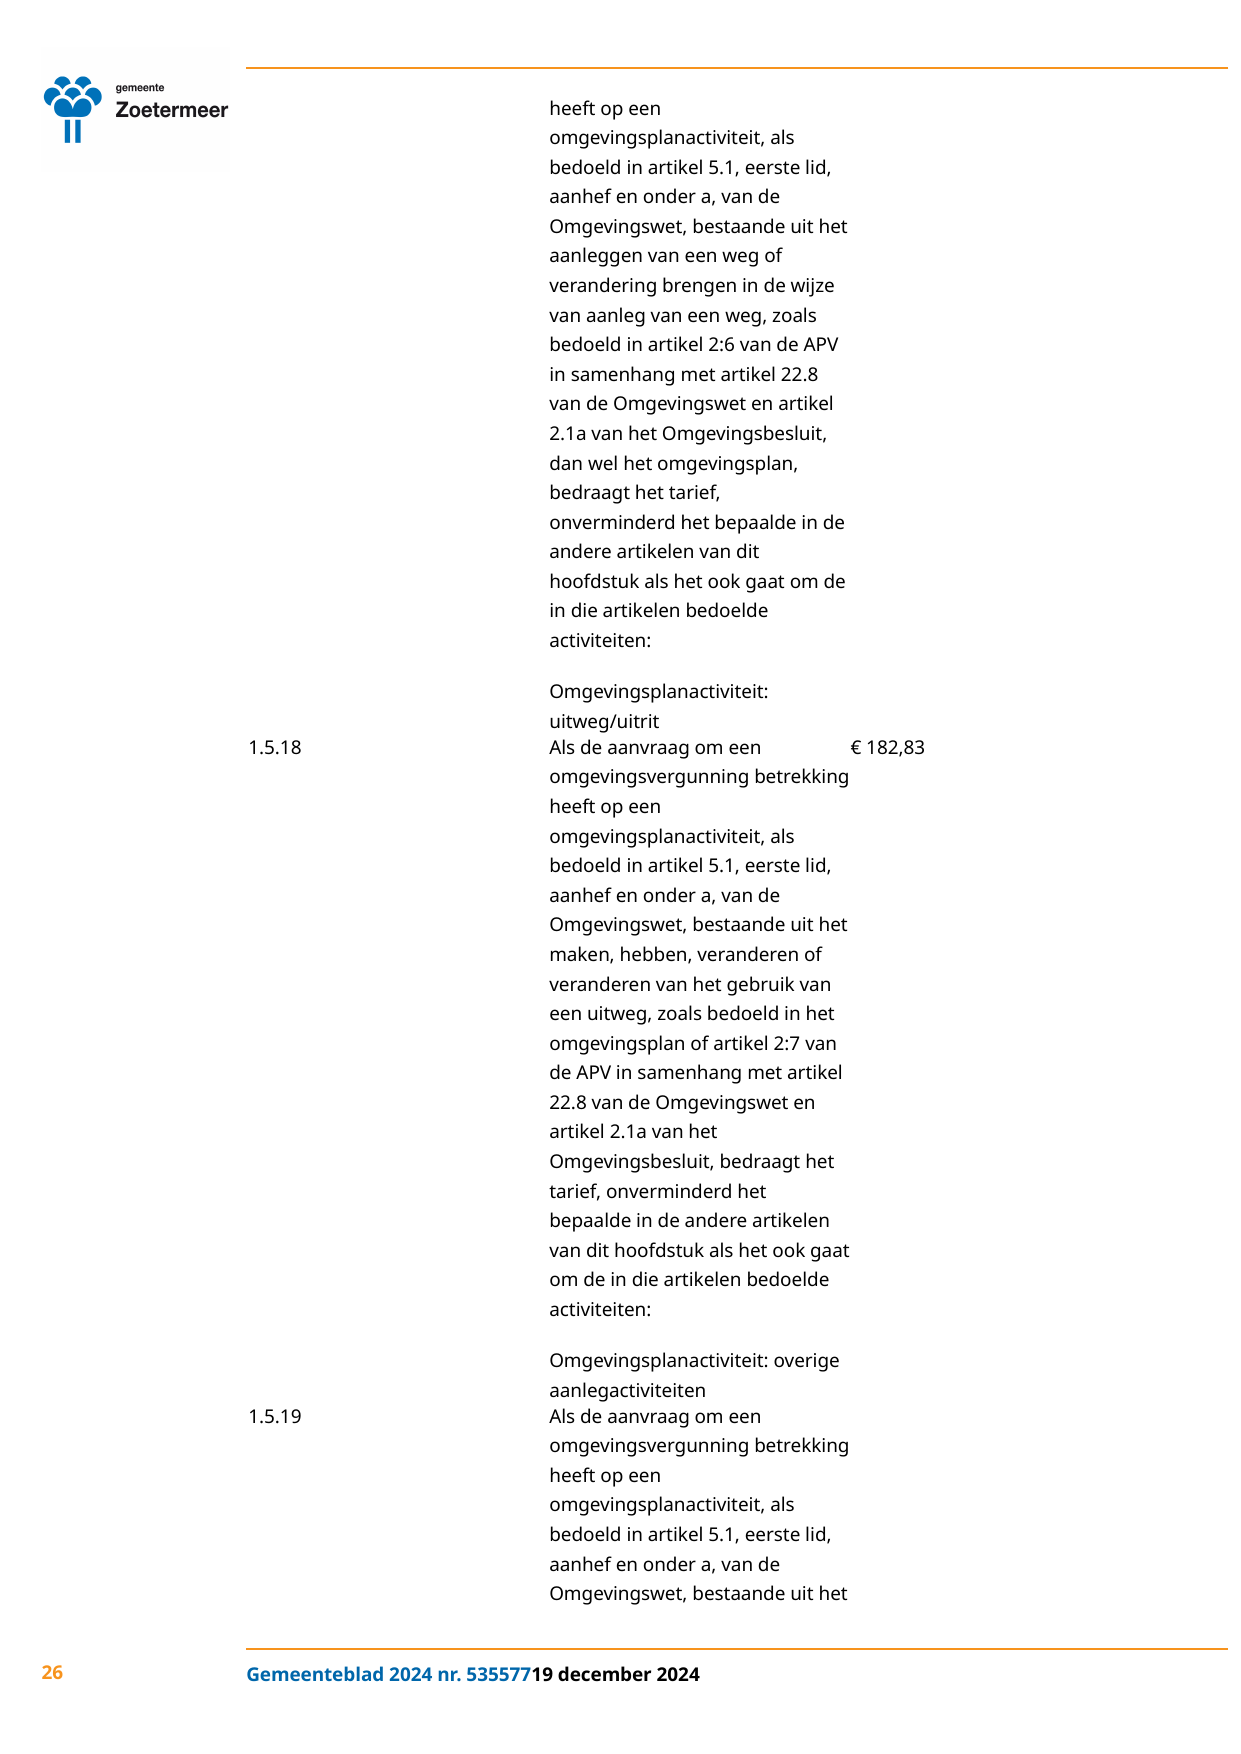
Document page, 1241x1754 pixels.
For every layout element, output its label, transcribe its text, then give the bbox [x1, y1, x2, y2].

table_cell Omgevingsplanactiviteit: uitweg/uitrit [549, 679, 850, 734]
table_cell [850, 1403, 1152, 1606]
table_cell Als de aanvraag om een omgevingsvergunning betrekking heeft op een omgevingsplanactiviteit, als bedoeld in artikel 5.1, eerste lid, aanhef en onder a, van de Omgevingswet, bestaande uit het maken, hebben, veranderen of veranderen van het gebruik van een uitweg, zoals bedoeld in het omgevingsplan of artikel 2:7 van de APV in samenhang met artikel 22.8 van de Omgevingswet en artikel 2.1a van het Omgevingsbesluit, bedraagt het tarief, onverminderd het bepaalde in de andere artikelen van dit hoofdstuk als het ook gaat om de in die artikelen bedoelde activiteiten: [549, 734, 850, 1322]
table_cell 1.5.18 [248, 734, 549, 1322]
table_cell 1.5.19 [248, 1403, 549, 1606]
table_cell [850, 95, 1152, 653]
picture [41, 47, 231, 172]
table_cell [248, 1322, 549, 1348]
table_cell Als de aanvraag om een omgevingsvergunning betrekking heeft op een omgevingsplanactiviteit, als bedoeld in artikel 5.1, eerste lid, aanhef en onder a, van de Omgevingswet, bestaande uit het [549, 1403, 850, 1606]
table_cell [248, 653, 549, 679]
table_cell [850, 1348, 1152, 1403]
table_cell [850, 653, 1152, 679]
table_cell € 182,83 [850, 734, 1152, 1322]
table_cell [850, 679, 1152, 734]
table_cell [549, 653, 850, 679]
table_cell Omgevingsplanactiviteit: overige aanlegactiviteiten [549, 1348, 850, 1403]
table_cell [248, 1348, 549, 1403]
table_cell heeft op een omgevingsplanactiviteit, als bedoeld in artikel 5.1, eerste lid, aanhef en onder a, van de Omgevingswet, bestaande uit het aanleggen van een weg of verandering brengen in de wijze van aanleg van een weg, zoals bedoeld in artikel 2:6 van de APV in samenhang met artikel 22.8 van de Omgevingswet en artikel 2.1a van het Omgevingsbesluit, dan wel het omgevingsplan, bedraagt het tarief, onverminderd het bepaalde in de andere artikelen van dit hoofdstuk als het ook gaat om de in die artikelen bedoelde activiteiten: [549, 95, 850, 653]
table_cell [850, 1322, 1152, 1348]
table_cell [248, 679, 549, 734]
table_cell [248, 95, 549, 653]
table_cell [549, 1322, 850, 1348]
